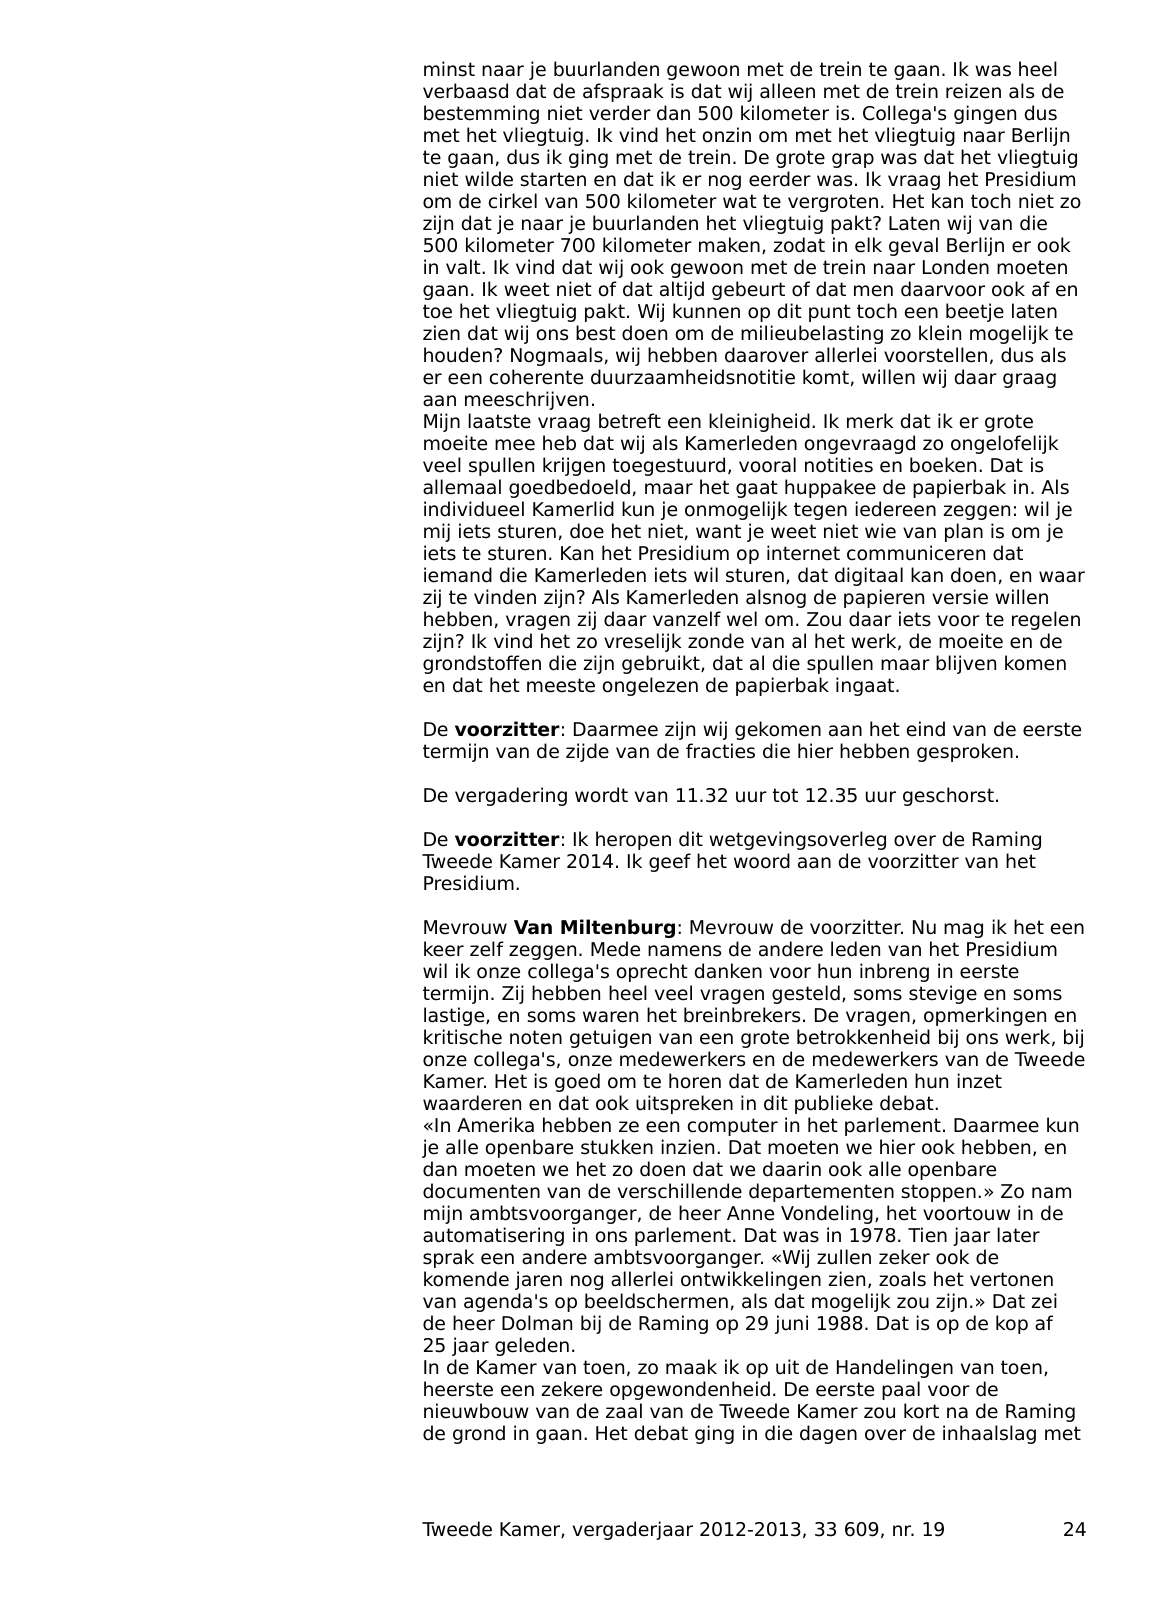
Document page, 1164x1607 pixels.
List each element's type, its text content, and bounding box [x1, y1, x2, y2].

text «In Amerika hebben ze een computer in het parlement. Daarmee kun je alle openbare stukken inzien. Dat moeten we hier ook hebben, en dan moeten we het zo doen dat we daarin ook alle openbare documenten van de verschillende departementen stoppen.» Zo nam mijn ambtsvoorganger, de heer Anne Vondeling, het voortouw in de automatisering in ons parlement. Dat was in 1978. Tien jaar later sprak een andere ambtsvoorganger. «Wij zullen zeker ook de komende jaren nog allerlei ontwikkelingen zien, zoals het vertonen van agenda's op beeldschermen, als dat mogelijk zou zijn.» Dat zei de heer Dolman bij de Raming op 29 juni 1988. Dat is op de kop af 25 jaar geleden. [422, 1115, 1087, 1357]
text De voorzitter: Ik heropen dit wetgevingsoverleg over de Raming Tweede Kamer 2014. Ik geef het woord aan de voorzitter van het Presidium. [422, 829, 1087, 895]
text De vergadering wordt van 11.32 uur tot 12.35 uur geschorst. [422, 785, 1087, 807]
text Mijn laatste vraag betreft een kleinigheid. Ik merk dat ik er grote moeite mee heb dat wij als Kamerleden ongevraagd zo ongelofelijk veel spullen krijgen toegestuurd, vooral notities en boeken. Dat is allemaal goedbedoeld, maar het gaat huppakee de papierbak in. Als individueel Kamerlid kun je onmogelijk tegen iedereen zeggen: wil je mij iets sturen, doe het niet, want je weet niet wie van plan is om je iets te sturen. Kan het Presidium op internet communiceren dat iemand die Kamerleden iets wil sturen, dat digitaal kan doen, en waar zij te vinden zijn? Als Kamerleden alsnog de papieren versie willen hebben, vragen zij daar vanzelf wel om. Zou daar iets voor te regelen zijn? Ik vind het zo vreselijk zonde van al het werk, de moeite en de grondstoffen die zijn gebruikt, dat al die spullen maar blijven komen en dat het meeste ongelezen de papierbak ingaat. [422, 411, 1087, 696]
text In de Kamer van toen, zo maak ik op uit de Handelingen van toen, heerste een zekere opgewondenheid. De eerste paal voor de nieuwbouw van de zaal van de Tweede Kamer zou kort na de Raming de grond in gaan. Het debat ging in die dagen over de inhaalslag met [422, 1357, 1087, 1444]
text De voorzitter: Daarmee zijn wij gekomen aan het eind van de eerste termijn van de zijde van de fracties die hier hebben gesproken. [422, 719, 1087, 763]
text Mevrouw Van Miltenburg: Mevrouw de voorzitter. Nu mag ik het een keer zelf zeggen. Mede namens de andere leden van het Presidium wil ik onze collega's oprecht danken voor hun inbreng in eerste termijn. Zij hebben heel veel vragen gesteld, soms stevige en soms lastige, en soms waren het breinbrekers. De vragen, opmerkingen en kritische noten getuigen van een grote betrokkenheid bij ons werk, bij onze collega's, onze medewerkers en de medewerkers van de Tweede Kamer. Het is goed om te horen dat de Kamerleden hun inzet waarderen en dat ook uitspreken in dit publieke debat. [422, 917, 1087, 1115]
text minst naar je buurlanden gewoon met de trein te gaan. Ik was heel verbaasd dat de afspraak is dat wij alleen met de trein reizen als de bestemming niet verder dan 500 kilometer is. Collega's gingen dus met het vliegtuig. Ik vind het onzin om met het vliegtuig naar Berlijn te gaan, dus ik ging met de trein. De grote grap was dat het vliegtuig niet wilde starten en dat ik er nog eerder was. Ik vraag het Presidium om de cirkel van 500 kilometer wat te vergroten. Het kan toch niet zo zijn dat je naar je buurlanden het vliegtuig pakt? Laten wij van die 500 kilometer 700 kilometer maken, zodat in elk geval Berlijn er ook in valt. Ik vind dat wij ook gewoon met de trein naar Londen moeten gaan. Ik weet niet of dat altijd gebeurt of dat men daarvoor ook af en toe het vliegtuig pakt. Wij kunnen op dit punt toch een beetje laten zien dat wij ons best doen om de milieubelasting zo klein mogelijk te houden? Nogmaals, wij hebben daarover allerlei voorstellen, dus als er een coherente duurzaamheidsnotitie komt, willen wij daar graag aan meeschrijven. [422, 59, 1087, 411]
